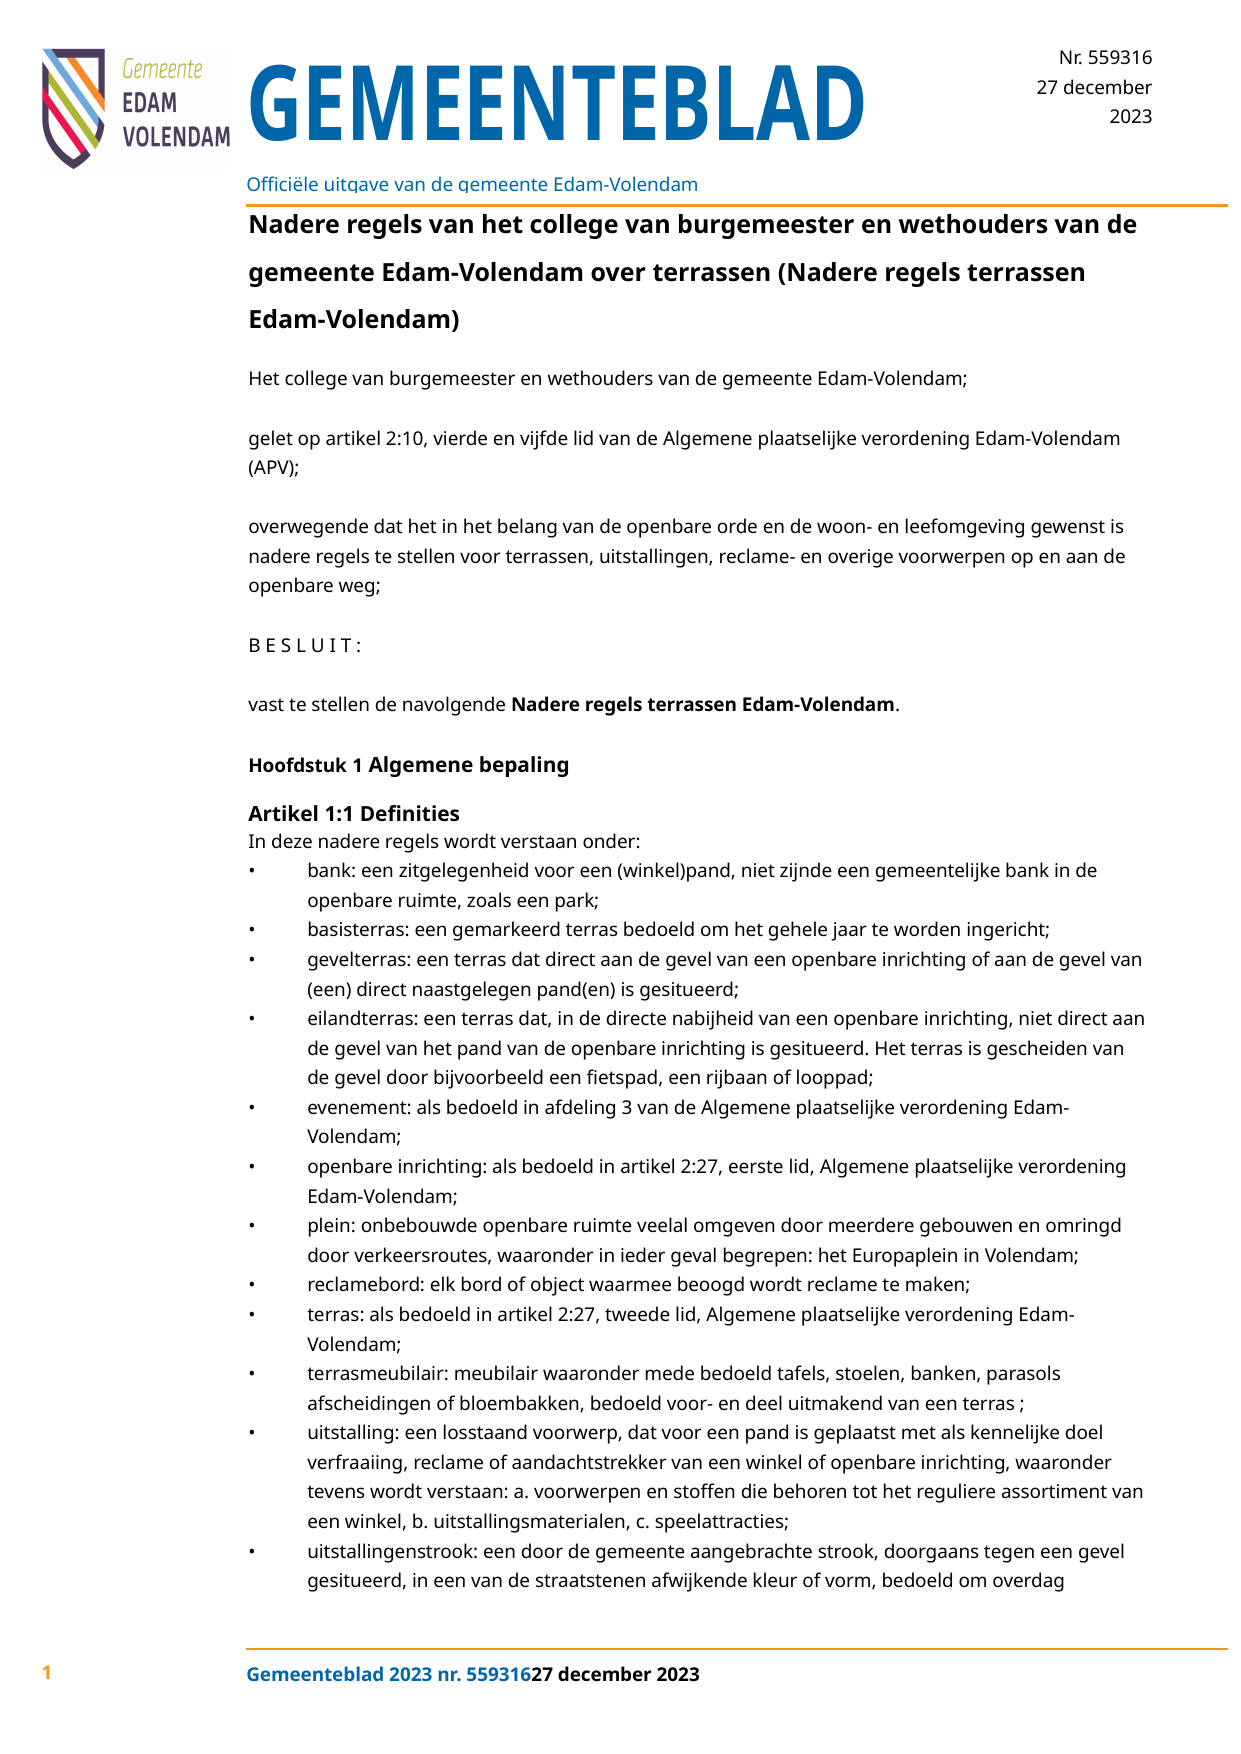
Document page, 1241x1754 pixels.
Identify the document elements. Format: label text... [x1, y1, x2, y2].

list terras: als bedoeld in artikel 2:27, tweede lid, Algemene plaatselijke verordening Edam-Volendam; [248, 1301, 1152, 1356]
list evenement: als bedoeld in afdeling 3 van de Algemene plaatselijke verordening Edam-Volendam; [248, 1094, 1152, 1149]
text Nadere regels van het college van burgemeester en wethouders van de gemeente Edam-Volendam over terrassen (Nadere regels terrassen Edam-Volendam) [248, 207, 1152, 336]
text B E S L U I T : [248, 632, 1152, 657]
list gevelterras: een terras dat direct aan de gevel van een openbare inrichting of aan de gevel van (een) direct naastgelegen pand(en) is gesitueerd; [248, 946, 1152, 1001]
list plein: onbebouwde openbare ruimte veelal omgeven door meerdere gebouwen en omringd door verkeersroutes, waaronder in ieder geval begrepen: het Europaplein in Volendam; [248, 1212, 1152, 1268]
list openbare inrichting: als bedoeld in artikel 2:27, eerste lid, Algemene plaatselijke verordening Edam-Volendam; [248, 1153, 1152, 1208]
text Hoofdstuk 1 Algemene bepaling [248, 750, 1152, 778]
list terrasmeubilair: meubilair waaronder mede bedoeld tafels, stoelen, banken, parasols afscheidingen of bloembakken, bedoeld voor- en deel uitmakend van een terras ; [248, 1360, 1152, 1416]
text In deze nadere regels wordt verstaan onder: [248, 828, 1152, 853]
list basisterras: een gemarkeerd terras bedoeld om het gehele jaar te worden ingericht; [248, 917, 1152, 942]
text overwegende dat het in het belang van de openbare orde en de woon- en leefomgeving gewenst is nadere regels te stellen voor terrassen, uitstallingen, reclame- en overige voorwerpen op en aan de openbare weg; [248, 513, 1152, 598]
text Artikel 1:1 Definities [248, 799, 1152, 828]
text Het college van burgemeester en wethouders van de gemeente Edam-Volendam; [248, 366, 1152, 391]
list reclamebord: elk bord of object waarmee beoogd wordt reclame te maken; [248, 1272, 1152, 1297]
list bank: een zitgelegenheid voor een (winkel)pand, niet zijnde een gemeentelijke bank in de openbare ruimte, zoals een park; [248, 857, 1152, 913]
list uitstallingenstrook: een door de gemeente aangebrachte strook, doorgaans tegen een gevel gesitueerd, in een van de straatstenen afwijkende kleur of vorm, bedoeld om overdag [248, 1538, 1152, 1593]
picture [41, 47, 231, 172]
list eilandterras: een terras dat, in de directe nabijheid van een openbare inrichting, niet direct aan de gevel van het pand van de openbare inrichting is gesitueerd. Het terras is gescheiden van de gevel door bijvoorbeeld een fietspad, een rijbaan of looppad; [248, 1005, 1152, 1090]
list uitstalling: een losstaand voorwerp, dat voor een pand is geplaatst met als kennelijke doel verfraaiing, reclame of aandachtstrekker van een winkel of openbare inrichting, waaronder tevens wordt verstaan: a. voorwerpen en stoffen die behoren tot het reguliere assortiment van een winkel, b. uitstallingsmaterialen, c. speelattracties; [248, 1419, 1152, 1534]
text gelet op artikel 2:10, vierde en vijfde lid van de Algemene plaatselijke verordening Edam-Volendam (APV); [248, 425, 1152, 480]
text vast te stellen de navolgende Nadere regels terrassen Edam-Volendam. [248, 691, 1152, 717]
